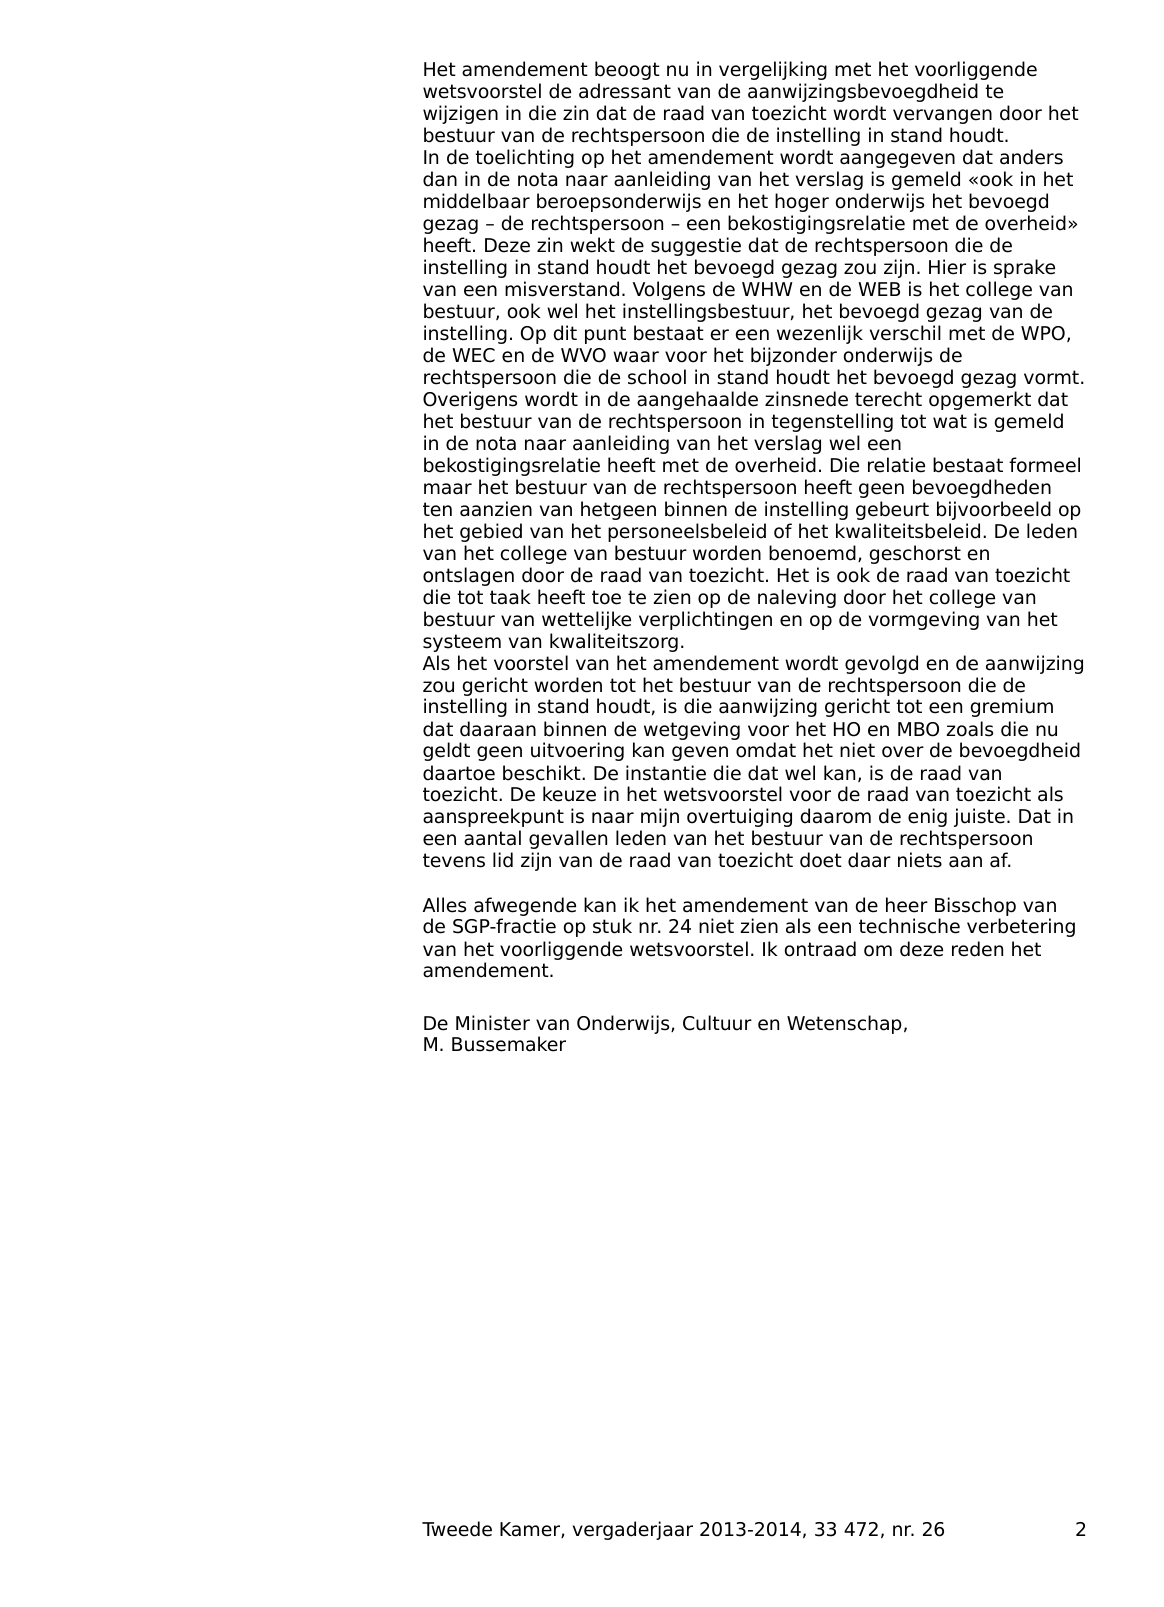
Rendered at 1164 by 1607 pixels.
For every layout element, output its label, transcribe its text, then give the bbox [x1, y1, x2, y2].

text Overigens wordt in de aangehaalde zinsnede terecht opgemerkt dat het bestuur van de rechtspersoon in tegenstelling tot wat is gemeld in de nota naar aanleiding van het verslag wel een bekostigingsrelatie heeft met de overheid. Die relatie bestaat formeel maar het bestuur van de rechtspersoon heeft geen bevoegdheden ten aanzien van hetgeen binnen de instelling gebeurt bijvoorbeeld op het gebied van het personeelsbeleid of het kwaliteitsbeleid. De leden van het college van bestuur worden benoemd, geschorst en ontslagen door de raad van toezicht. Het is ook de raad van toezicht die tot taak heeft toe te zien op de naleving door het college van bestuur van wettelijke verplichtingen en op de vormgeving van het systeem van kwaliteitszorg. [422, 389, 1087, 652]
text De Minister van Onderwijs, Cultuur en Wetenschap, M. Bussemaker [422, 1012, 1087, 1056]
text Het amendement beoogt nu in vergelijking met het voorliggende wetsvoorstel de adressant van de aanwijzingsbevoegdheid te wijzigen in die zin dat de raad van toezicht wordt vervangen door het bestuur van de rechtspersoon die de instelling in stand houdt. [422, 59, 1087, 147]
text In de toelichting op het amendement wordt aangegeven dat anders dan in de nota naar aanleiding van het verslag is gemeld «ook in het middelbaar beroepsonderwijs en het hoger onderwijs het bevoegd gezag – de rechtspersoon – een bekostigingsrelatie met de overheid» heeft. Deze zin wekt de suggestie dat de rechtspersoon die de instelling in stand houdt het bevoegd gezag zou zijn. Hier is sprake van een misverstand. Volgens de WHW en de WEB is het college van bestuur, ook wel het instellingsbestuur, het bevoegd gezag van de instelling. Op dit punt bestaat er een wezenlijk verschil met de WPO, de WEC en de WVO waar voor het bijzonder onderwijs de rechtspersoon die de school in stand houdt het bevoegd gezag vormt. [422, 147, 1087, 389]
text Alles afwegende kan ik het amendement van de heer Bisschop van de SGP-fractie op stuk nr. 24 niet zien als een technische verbetering van het voorliggende wetsvoorstel. Ik ontraad om deze reden het amendement. [422, 894, 1087, 982]
text Als het voorstel van het amendement wordt gevolgd en de aanwijzing zou gericht worden tot het bestuur van de rechtspersoon die de instelling in stand houdt, is die aanwijzing gericht tot een gremium dat daaraan binnen de wetgeving voor het HO en MBO zoals die nu geldt geen uitvoering kan geven omdat het niet over de bevoegdheid daartoe beschikt. De instantie die dat wel kan, is de raad van toezicht. De keuze in het wetsvoorstel voor de raad van toezicht als aanspreekpunt is naar mijn overtuiging daarom de enig juiste. Dat in een aantal gevallen leden van het bestuur van de rechtspersoon tevens lid zijn van de raad van toezicht doet daar niets aan af. [422, 652, 1087, 872]
